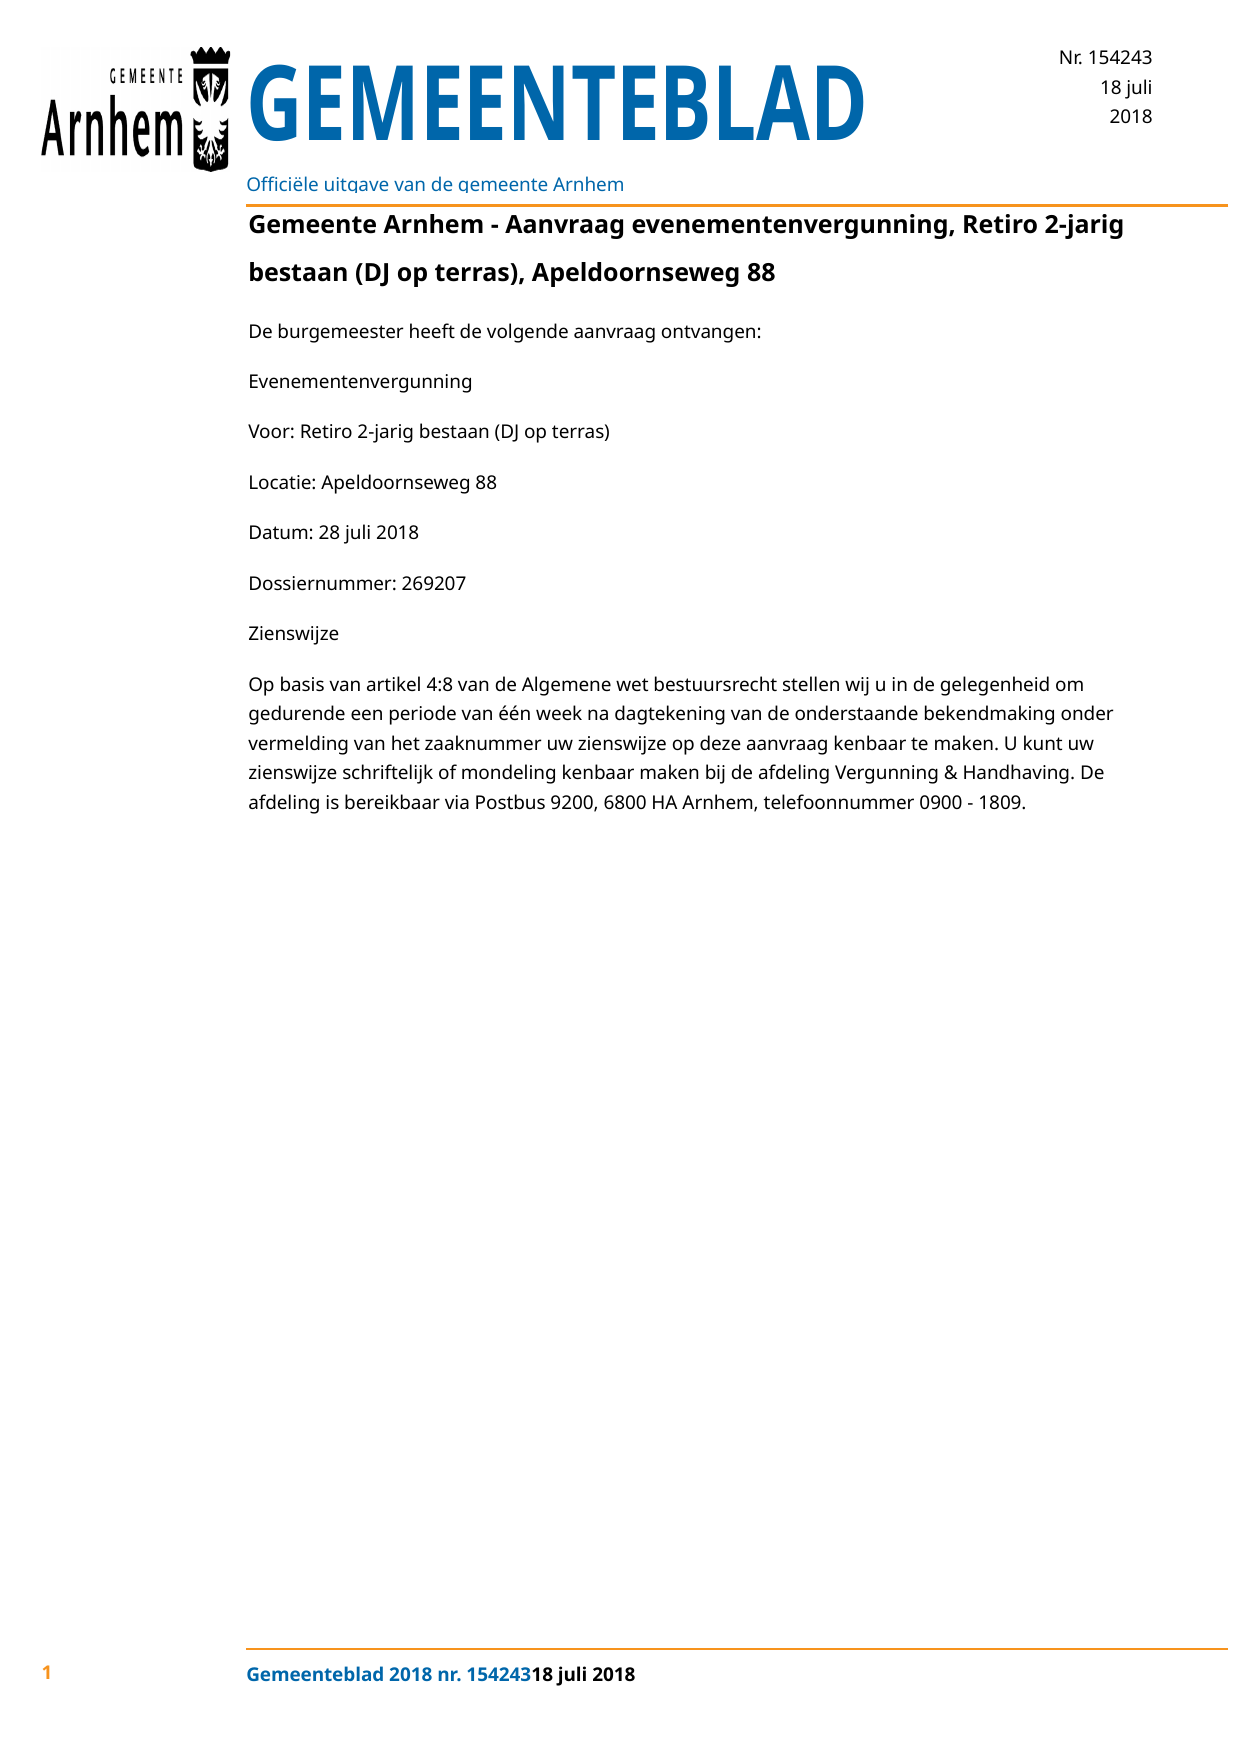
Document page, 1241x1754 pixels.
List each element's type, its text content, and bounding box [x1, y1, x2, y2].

text De burgemeester heeft de volgende aanvraag ontvangen: [248, 318, 1152, 344]
text Dossiernummer: 269207 [248, 570, 1152, 596]
text Evenementenvergunning [248, 368, 1152, 394]
text Gemeente Arnhem - Aanvraag evenementenvergunning, Retiro 2-jarig bestaan (DJ op terras), Apeldoornseweg 88 [248, 207, 1152, 288]
text Zienswijze [248, 620, 1152, 646]
text Locatie: Apeldoornseweg 88 [248, 469, 1152, 495]
text Op basis van artikel 4:8 van de Algemene wet bestuursrecht stellen wij u in de gelegenheid om gedurende een periode van één week na dagtekening van de onderstaande bekendmaking onder vermelding van het zaaknummer uw zienswijze op deze aanvraag kenbaar te maken. U kunt uw zienswijze schriftelijk of mondeling kenbaar maken bij de afdeling Vergunning & Handhaving. De afdeling is bereikbaar via Postbus 9200, 6800 HA Arnhem, telefoonnummer 0900 - 1809. [248, 671, 1152, 815]
picture [41, 47, 231, 172]
text Voor: Retiro 2-jarig bestaan (DJ op terras) [248, 419, 1152, 444]
text Datum: 28 juli 2018 [248, 519, 1152, 545]
